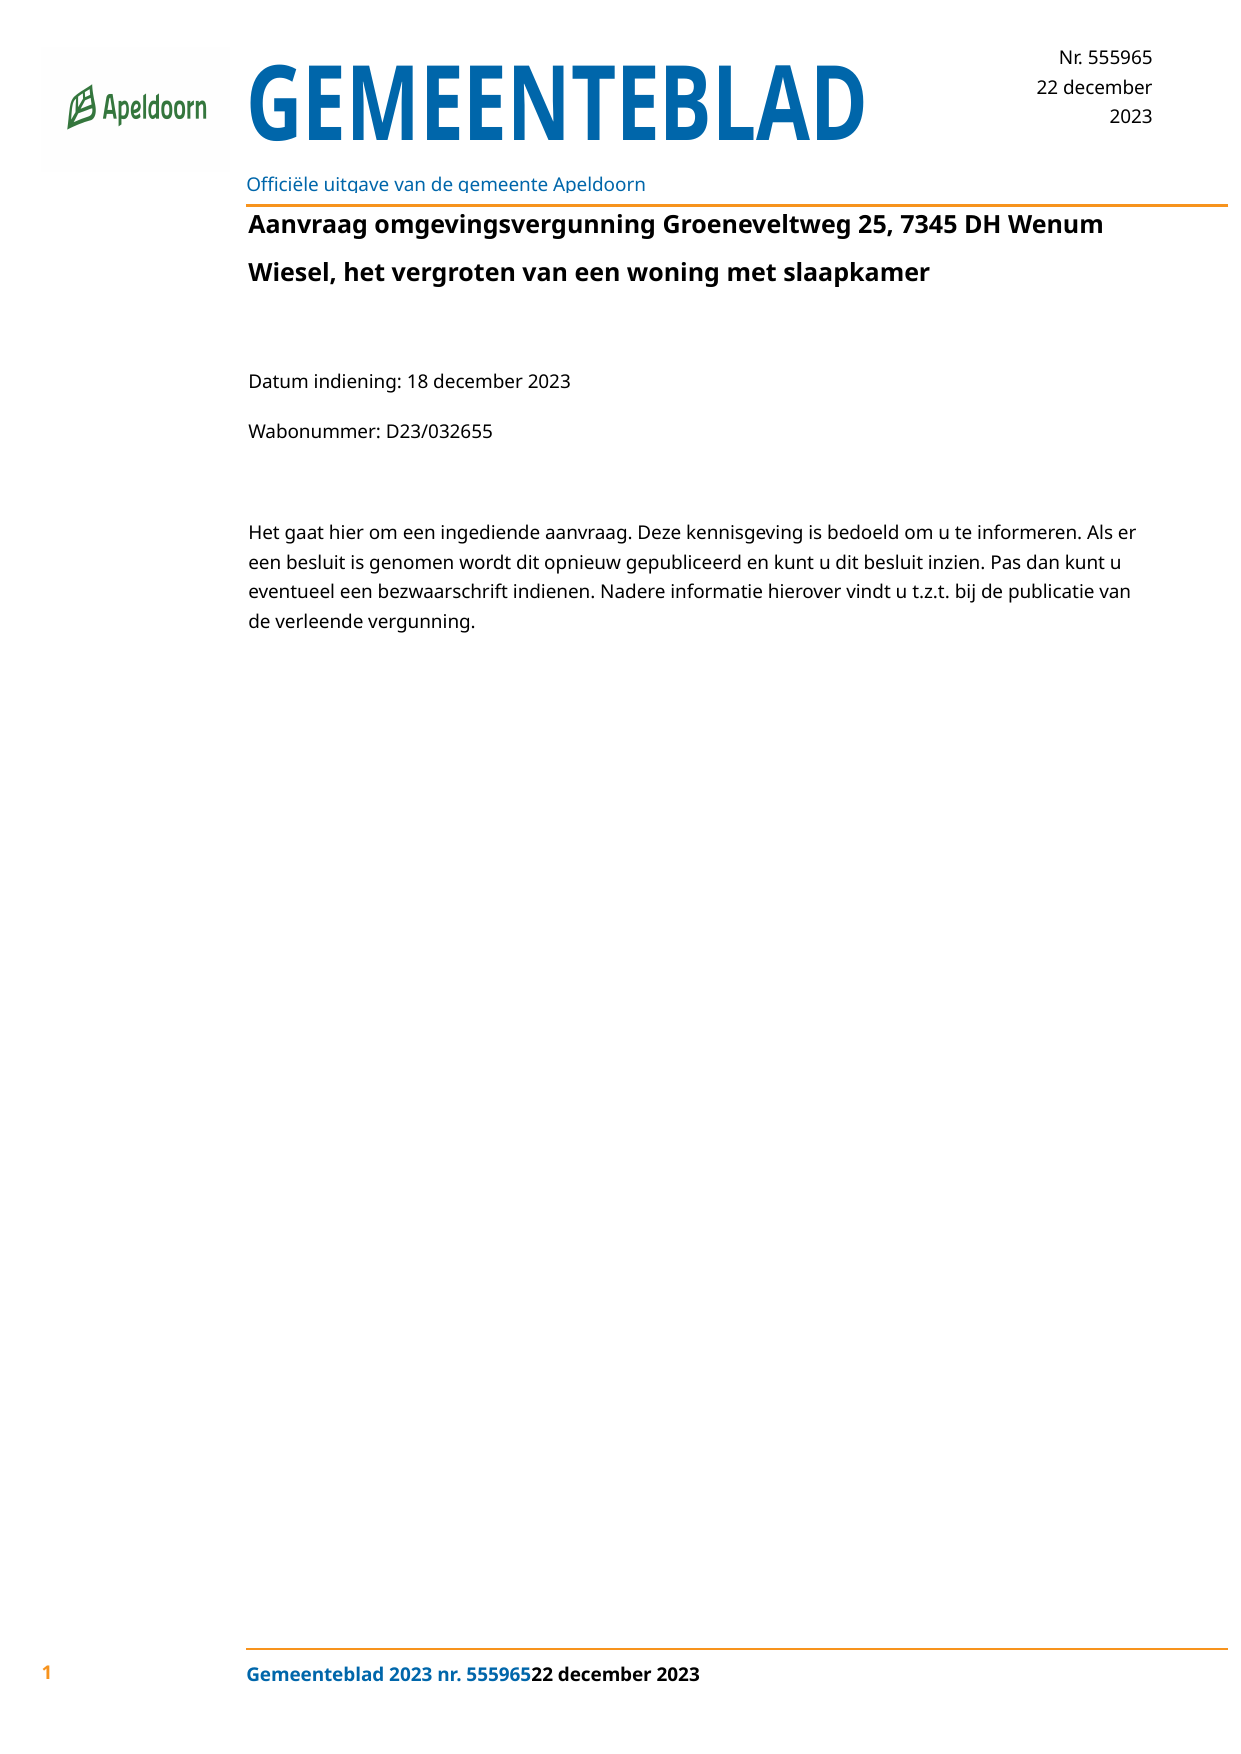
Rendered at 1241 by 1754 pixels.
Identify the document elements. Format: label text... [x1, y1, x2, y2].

text Wabonummer: D23/032655 [248, 419, 1152, 444]
text Datum indiening: 18 december 2023 [248, 368, 1152, 394]
picture [41, 47, 231, 172]
text Aanvraag omgevingsvergunning Groeneveltweg 25, 7345 DH Wenum Wiesel, het vergroten van een woning met slaapkamer [248, 207, 1152, 288]
text Het gaat hier om een ingediende aanvraag. Deze kennisgeving is bedoeld om u te informeren. Als er een besluit is genomen wordt dit opnieuw gepubliceerd en kunt u dit besluit inzien. Pas dan kunt u eventueel een bezwaarschrift indienen. Nadere informatie hierover vindt u t.z.t. bij de publicatie van de verleende vergunning. [248, 519, 1152, 634]
